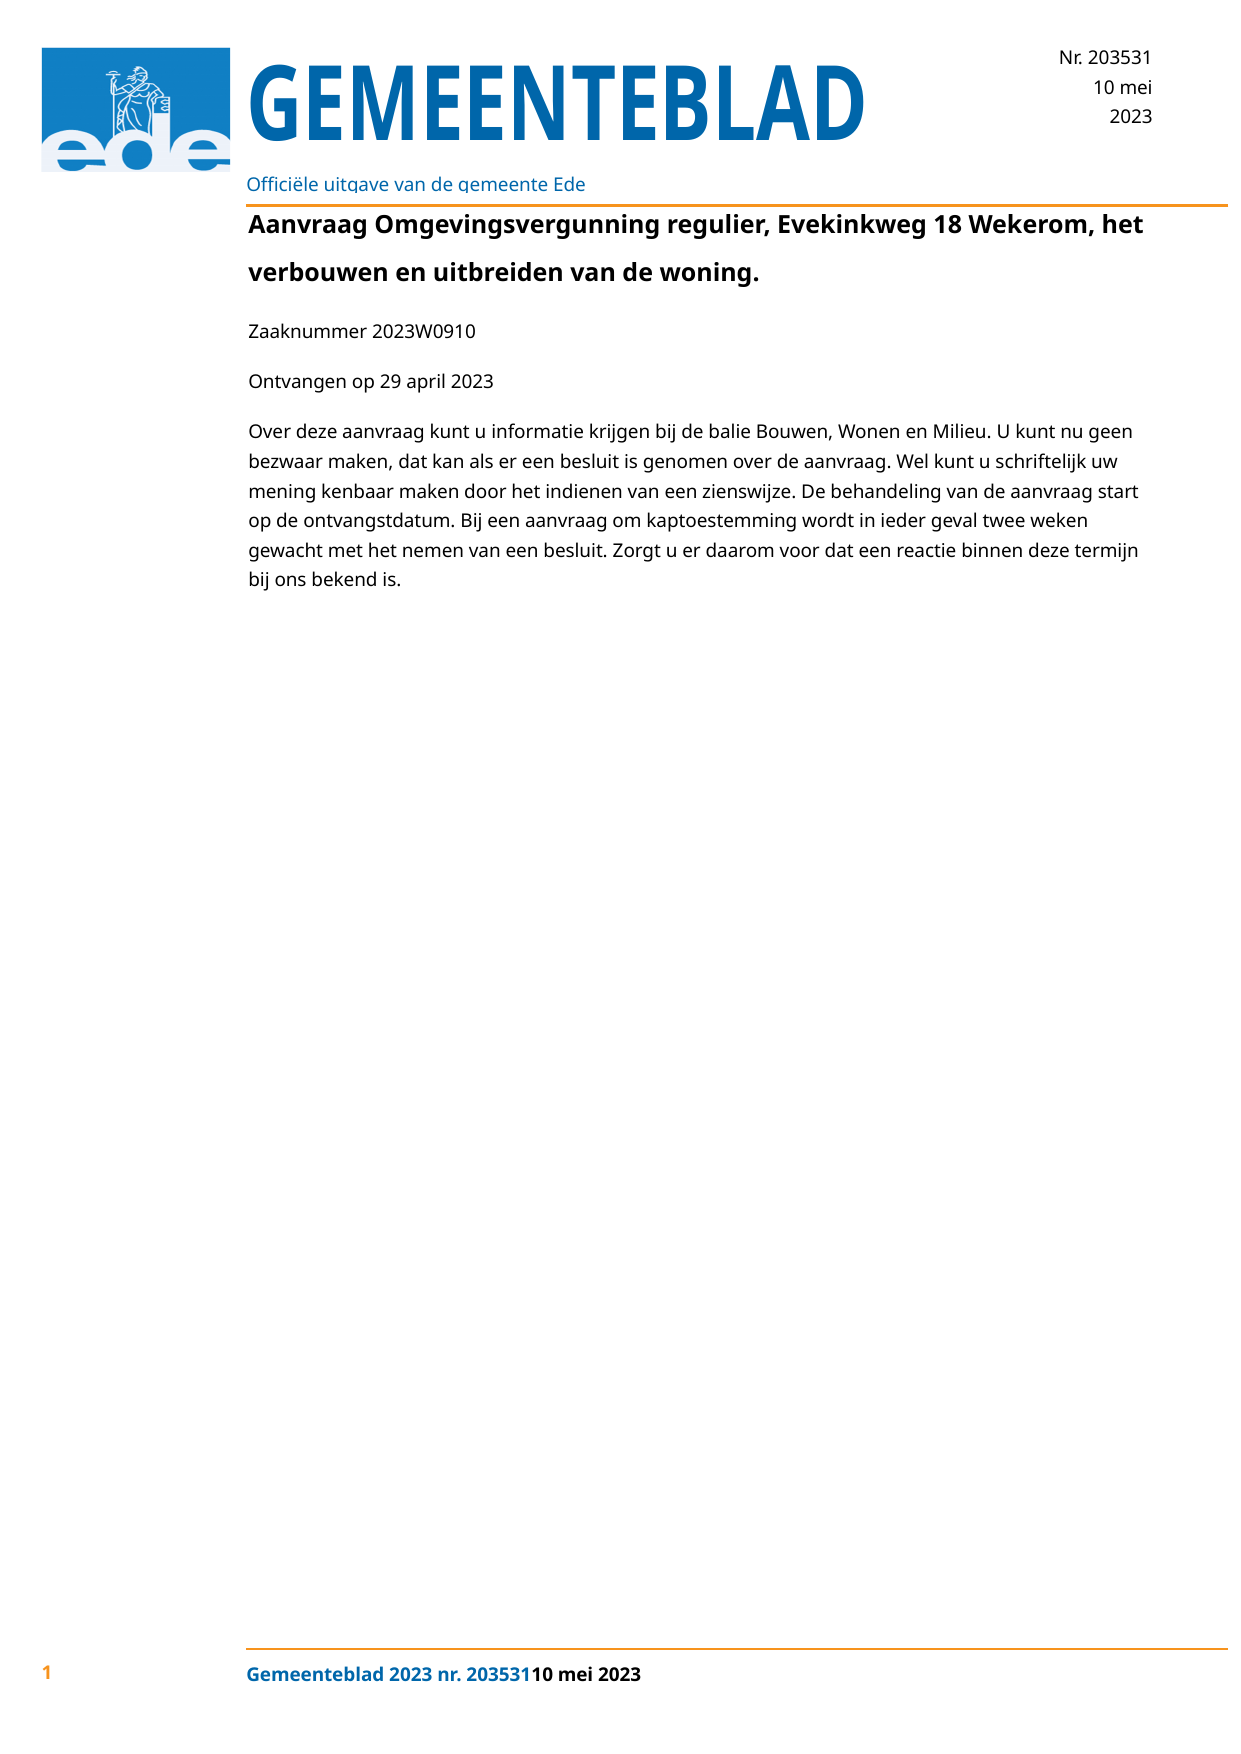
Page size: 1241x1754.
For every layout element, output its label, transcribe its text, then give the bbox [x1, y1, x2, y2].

text Aanvraag Omgevingsvergunning regulier, Evekinkweg 18 Wekerom, het verbouwen en uitbreiden van de woning. [248, 207, 1152, 288]
text Zaaknummer 2023W0910 [248, 318, 1152, 344]
text Ontvangen op 29 april 2023 [248, 368, 1152, 394]
picture [41, 47, 231, 172]
text Over deze aanvraag kunt u informatie krijgen bij de balie Bouwen, Wonen en Milieu. U kunt nu geen bezwaar maken, dat kan als er een besluit is genomen over de aanvraag. Wel kunt u schriftelijk uw mening kenbaar maken door het indienen van een zienswijze. De behandeling van de aanvraag start op de ontvangstdatum. Bij een aanvraag om kaptoestemming wordt in ieder geval twee weken gewacht met het nemen van een besluit. Zorgt u er daarom voor dat een reactie binnen deze termijn bij ons bekend is. [248, 419, 1152, 592]
